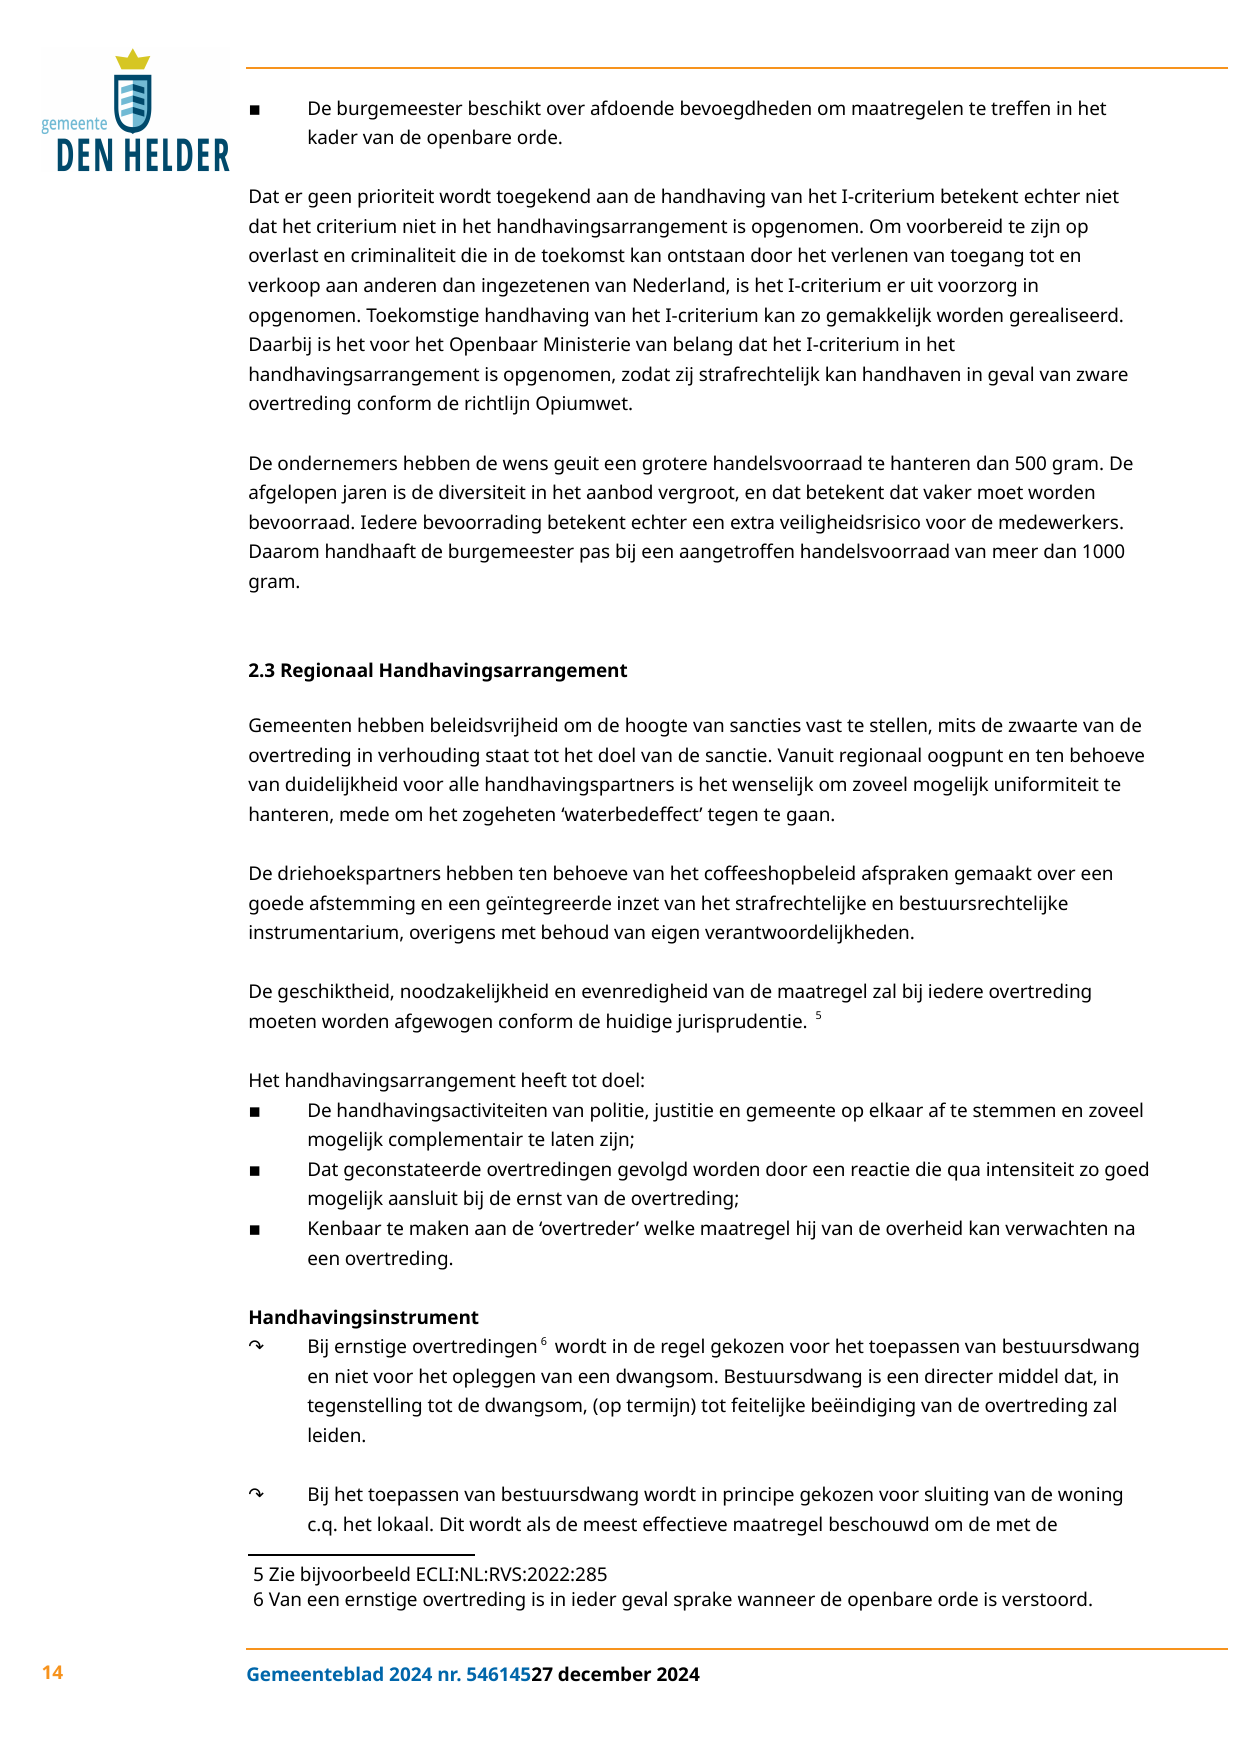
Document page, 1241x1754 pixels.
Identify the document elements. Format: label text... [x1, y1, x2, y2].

list De handhavingsactiviteiten van politie, justitie en gemeente op elkaar af te stemmen en zoveel mogelijk complementair te laten zijn; [248, 1097, 1152, 1152]
list Bij het toepassen van bestuursdwang wordt in principe gekozen voor sluiting van de woning c.q. het lokaal. Dit wordt als de meest effectieve maatregel beschouwd om de met de [248, 1481, 1152, 1537]
list Bij ernstige overtredingen wordt in de regel gekozen voor het toepassen van bestuursdwang en niet voor het opleggen van een dwangsom. Bestuursdwang is een directer middel dat, in tegenstelling tot de dwangsom, (op termijn) tot feitelijke beëindiging van de overtreding zal leiden. [248, 1333, 1152, 1448]
list Dat geconstateerde overtredingen gevolgd worden door een reactie die qua intensiteit zo goed mogelijk aansluit bij de ernst van de overtreding; [248, 1156, 1152, 1211]
picture [130, 157, 135, 172]
text Zie bijvoorbeeld ECLI:NL:RVS:2022:285 [248, 1561, 1152, 1586]
picture [41, 47, 231, 172]
text De geschiktheid, noodzakelijkheid en evenredigheid van de maatregel zal bij iedere overtreding moeten worden afgewogen conform de huidige jurisprudentie. [248, 978, 1152, 1034]
text 2.3 Regionaal Handhavingsarrangement [248, 657, 1152, 683]
list Van een ernstige overtreding is in ieder geval sprake wanneer de openbare orde is verstoord. [248, 1586, 1152, 1612]
text Het handhavingsarrangement heeft tot doel: [248, 1067, 1152, 1093]
text De ondernemers hebben de wens geuit een grotere handelsvoorraad te hanteren dan 500 gram. De afgelopen jaren is de diversiteit in het aanbod vergroot, en dat betekent dat vaker moet worden bevoorraad. Iedere bevoorrading betekent echter een extra veiligheidsrisico voor de medewerkers. Daarom handhaaft de burgemeester pas bij een aangetroffen handelsvoorraad van meer dan 1000 gram. [248, 450, 1152, 594]
text Handhavingsinstrument [248, 1304, 1152, 1329]
text De driehoekspartners hebben ten behoeve van het coffeeshopbeleid afspraken gemaakt over een goede afstemming en een geïntegreerde inzet van het strafrechtelijke en bestuursrechtelijke instrumentarium, overigens met behoud van eigen verantwoordelijkheden. [248, 860, 1152, 945]
picture [63, 144, 68, 165]
picture [220, 160, 224, 172]
list De burgemeester beschikt over afdoende bevoegdheden om maatregelen te treffen in het kader van de openbare orde. [248, 95, 1152, 150]
text Gemeenten hebben beleidsvrijheid om de hoogte van sancties vast te stellen, mits de zwaarte van de overtreding in verhouding staat tot het doel van de sanctie. Vanuit regionaal oogpunt en ten behoeve van duidelijkheid voor alle handhavingspartners is het wenselijk om zoveel mogelijk uniformiteit te hanteren, mede om het zogeheten ‘waterbedeffect’ tegen te gaan. [248, 712, 1152, 827]
list Kenbaar te maken aan de ‘overtreder’ welke maatregel hij van de overheid kan verwachten na een overtreding. [248, 1215, 1152, 1270]
picture [100, 154, 106, 172]
text Dat er geen prioriteit wordt toegekend aan de handhaving van het I-criterium betekent echter niet dat het criterium niet in het handhavingsarrangement is opgenomen. Om voorbereid te zijn op overlast en criminaliteit die in de toekomst kan ontstaan door het verlenen van toegang tot en verkoop aan anderen dan ingezetenen van Nederland, is het I-criterium er uit voorzorg in opgenomen. Toekomstige handhaving van het I-criterium kan zo gemakkelijk worden gerealiseerd. Daarbij is het voor het Openbaar Ministerie van belang dat het I-criterium in het handhavingsarrangement is opgenomen, zodat zij strafrechtelijk kan handhaven in geval van zware overtreding conform de richtlijn Opiumwet. [248, 183, 1152, 416]
picture [182, 144, 187, 165]
